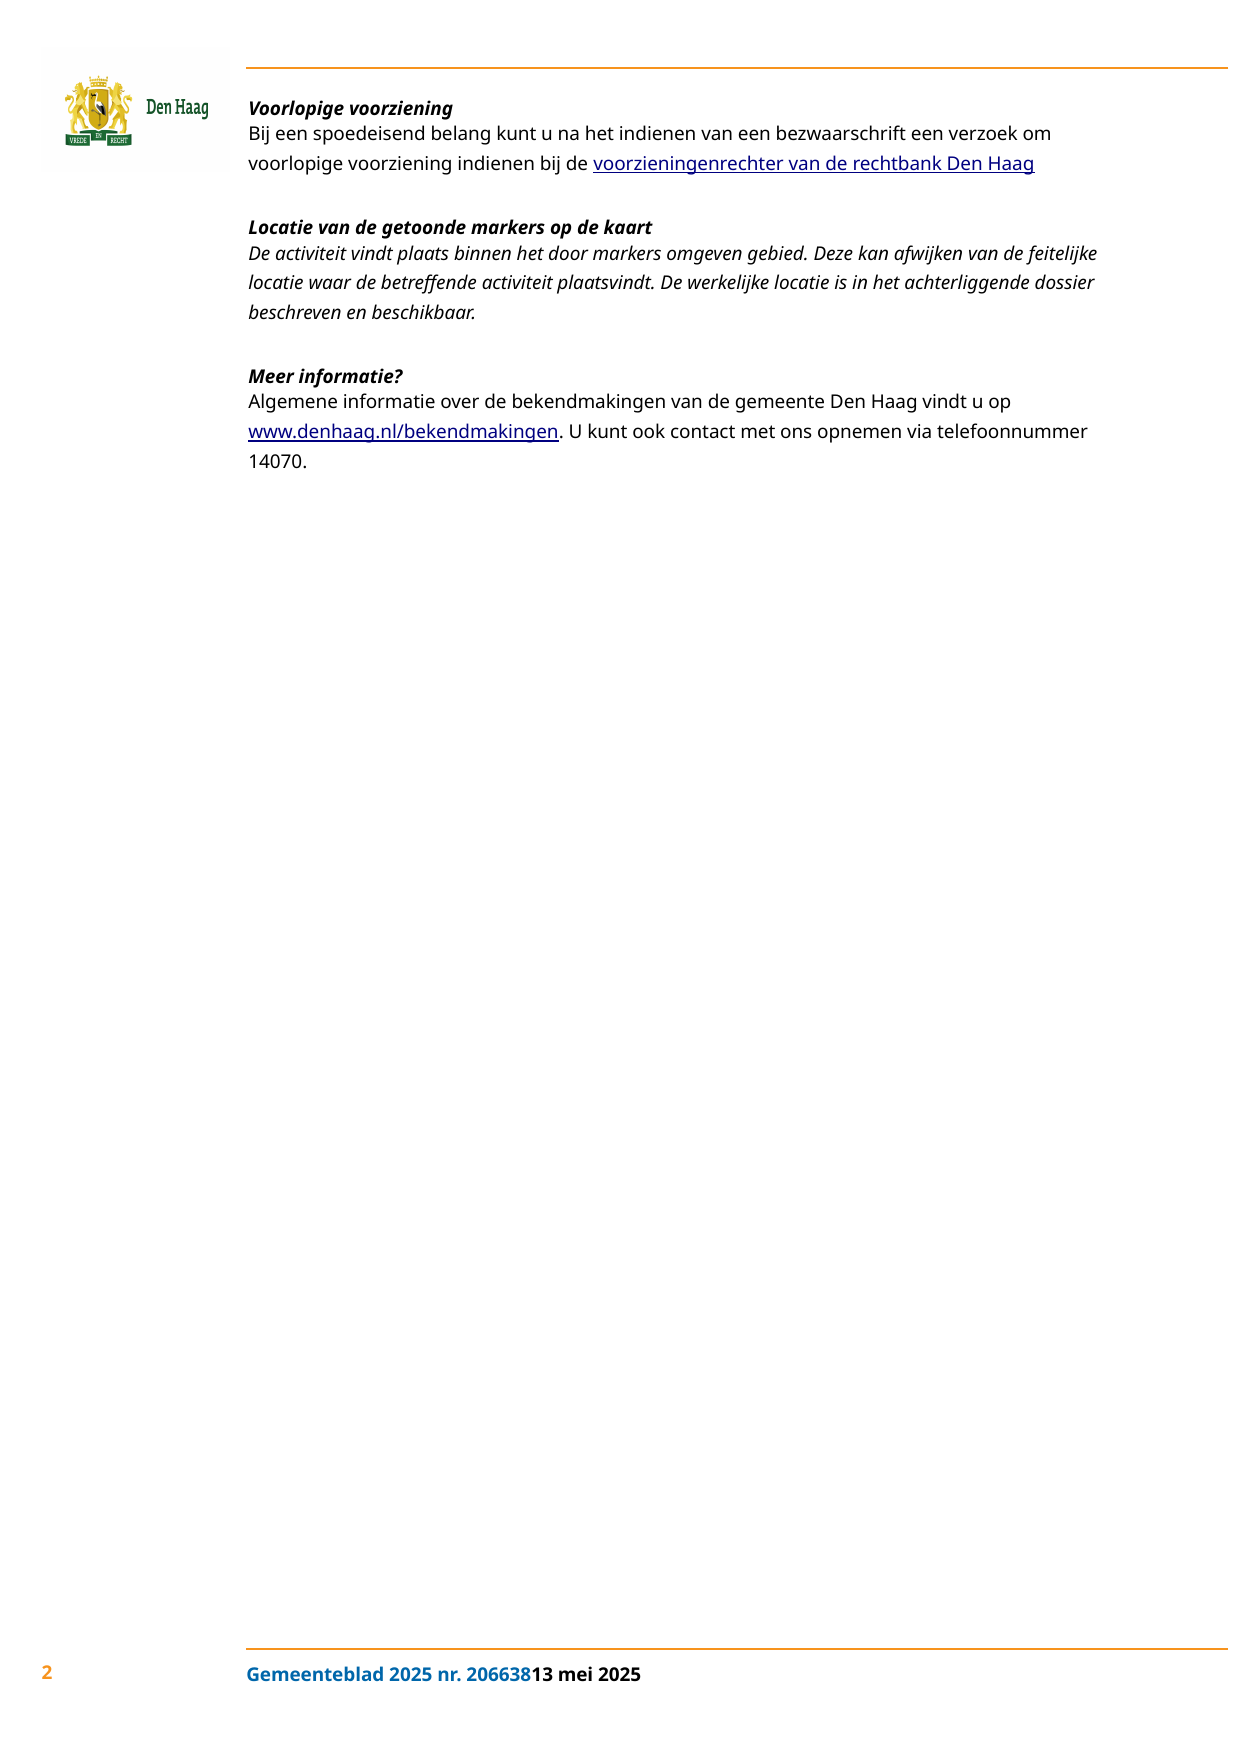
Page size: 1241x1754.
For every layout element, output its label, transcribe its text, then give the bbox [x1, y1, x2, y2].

picture [41, 47, 231, 172]
text Bij een spoedeisend belang kunt u na het indienen van een bezwaarschrift een verzoek om voorlopige voorziening indienen bij de voorzieningenrechter van de rechtbank Den Haag [248, 121, 1152, 176]
text Meer informatie? [248, 363, 1152, 389]
text De activiteit vindt plaats binnen het door markers omgeven gebied. Deze kan afwijken van de feitelijke locatie waar de betreffende activiteit plaatsvindt. De werkelijke locatie is in het achterliggende dossier beschreven en beschikbaar. [248, 240, 1152, 325]
text Algemene informatie over de bekendmakingen van de gemeente Den Haag vindt u op www.denhaag.nl/bekendmakingen. U kunt ook contact met ons opnemen via telefoonnummer 14070. [248, 389, 1152, 473]
text Locatie van de getoonde markers op de kaart [248, 214, 1152, 240]
text Voorlopige voorziening [248, 95, 1152, 121]
